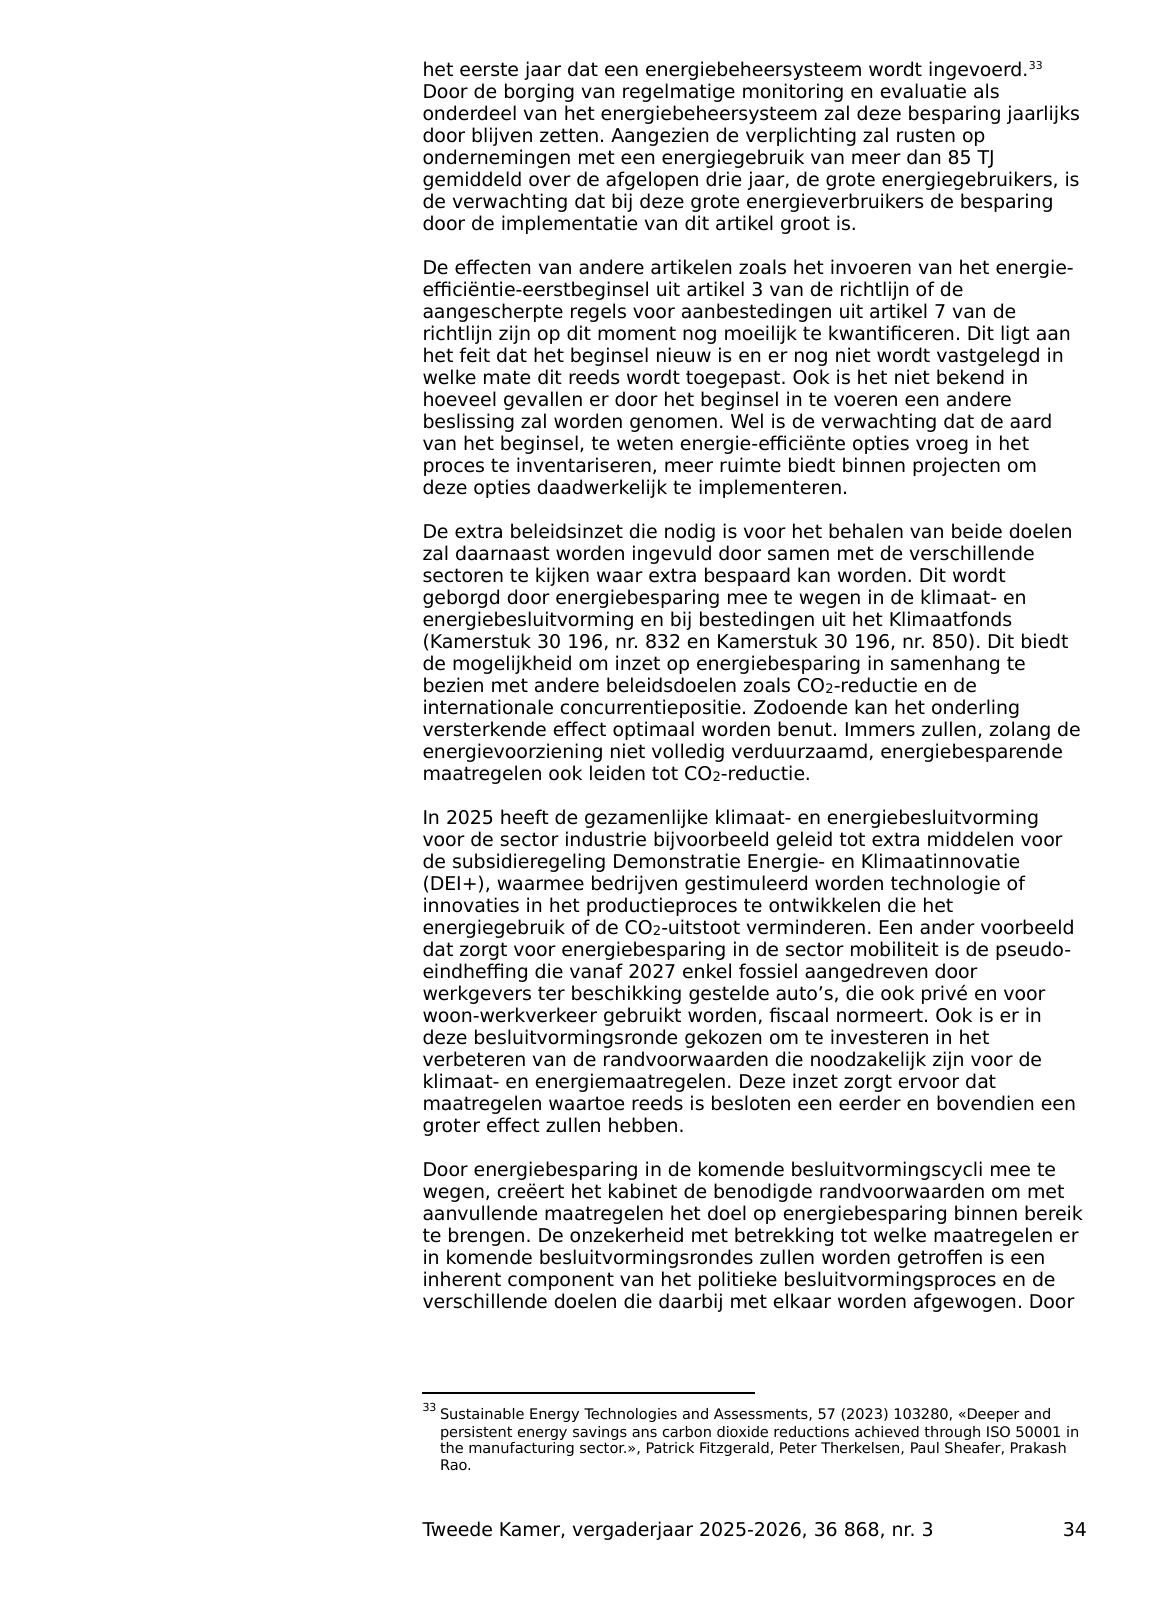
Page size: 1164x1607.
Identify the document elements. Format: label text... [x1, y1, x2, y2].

text In 2025 heeft de gezamenlijke klimaat- en energiebesluitvorming voor de sector industrie bijvoorbeeld geleid tot extra middelen voor de subsidieregeling Demonstratie Energie- en Klimaatinnovatie (DEI+), waarmee bedrijven gestimuleerd worden technologie of innovaties in het productieproces te ontwikkelen die het energiegebruik of de CO2-uitstoot verminderen. Een ander voorbeeld dat zorgt voor energiebesparing in de sector mobiliteit is de pseudo-eindheffing die vanaf 2027 enkel fossiel aangedreven door werkgevers ter beschikking gestelde auto’s, die ook privé en voor woon-werkverkeer gebruikt worden, fiscaal normeert. Ook is er in deze besluitvormingsronde gekozen om te investeren in het verbeteren van de randvoorwaarden die noodzakelijk zijn voor de klimaat- en energiemaatregelen. Deze inzet zorgt ervoor dat maatregelen waartoe reeds is besloten een eerder en bovendien een groter effect zullen hebben. [422, 807, 1087, 1137]
text Sustainable Energy Technologies and Assessments, 57 (2023) 103280, «Deeper and persistent energy savings ans carbon dioxide reductions achieved through ISO 50001 in the manufacturing sector.», Patrick Fitzgerald, Peter Therkelsen, Paul Sheafer, Prakash Rao. [422, 1402, 1087, 1474]
text De extra beleidsinzet die nodig is voor het behalen van beide doelen zal daarnaast worden ingevuld door samen met de verschillende sectoren te kijken waar extra bespaard kan worden. Dit wordt geborgd door energiebesparing mee te wegen in de klimaat- en energiebesluitvorming en bij bestedingen uit het Klimaatfonds (Kamerstuk 30 196, nr. 832 en Kamerstuk 30 196, nr. 850). Dit biedt de mogelijkheid om inzet op energiebesparing in samenhang te bezien met andere beleidsdoelen zoals CO2-reductie en de internationale concurrentiepositie. Zodoende kan het onderling versterkende effect optimaal worden benut. Immers zullen, zolang de energievoorziening niet volledig verduurzaamd, energiebesparende maatregelen ook leiden tot CO2-reductie. [422, 521, 1087, 785]
text het eerste jaar dat een energiebeheersysteem wordt ingevoerd. Door de borging van regelmatige monitoring en evaluatie als onderdeel van het energiebeheersysteem zal deze besparing jaarlijks door blijven zetten. Aangezien de verplichting zal rusten op ondernemingen met een energiegebruik van meer dan 85 TJ gemiddeld over de afgelopen drie jaar, de grote energiegebruikers, is de verwachting dat bij deze grote energieverbruikers de besparing door de implementatie van dit artikel groot is. [422, 59, 1087, 235]
text De effecten van andere artikelen zoals het invoeren van het energie-efficiëntie-eerstbeginsel uit artikel 3 van de richtlijn of de aangescherpte regels voor aanbestedingen uit artikel 7 van de richtlijn zijn op dit moment nog moeilijk te kwantificeren. Dit ligt aan het feit dat het beginsel nieuw is en er nog niet wordt vastgelegd in welke mate dit reeds wordt toegepast. Ook is het niet bekend in hoeveel gevallen er door het beginsel in te voeren een andere beslissing zal worden genomen. Wel is de verwachting dat de aard van het beginsel, te weten energie-efficiënte opties vroeg in het proces te inventariseren, meer ruimte biedt binnen projecten om deze opties daadwerkelijk te implementeren. [422, 257, 1087, 499]
text Door energiebesparing in de komende besluitvormingscycli mee te wegen, creëert het kabinet de benodigde randvoorwaarden om met aanvullende maatregelen het doel op energiebesparing binnen bereik te brengen. De onzekerheid met betrekking tot welke maatregelen er in komende besluitvormingsrondes zullen worden getroffen is een inherent component van het politieke besluitvormingsproces en de verschillende doelen die daarbij met elkaar worden afgewogen. Door [422, 1159, 1087, 1313]
